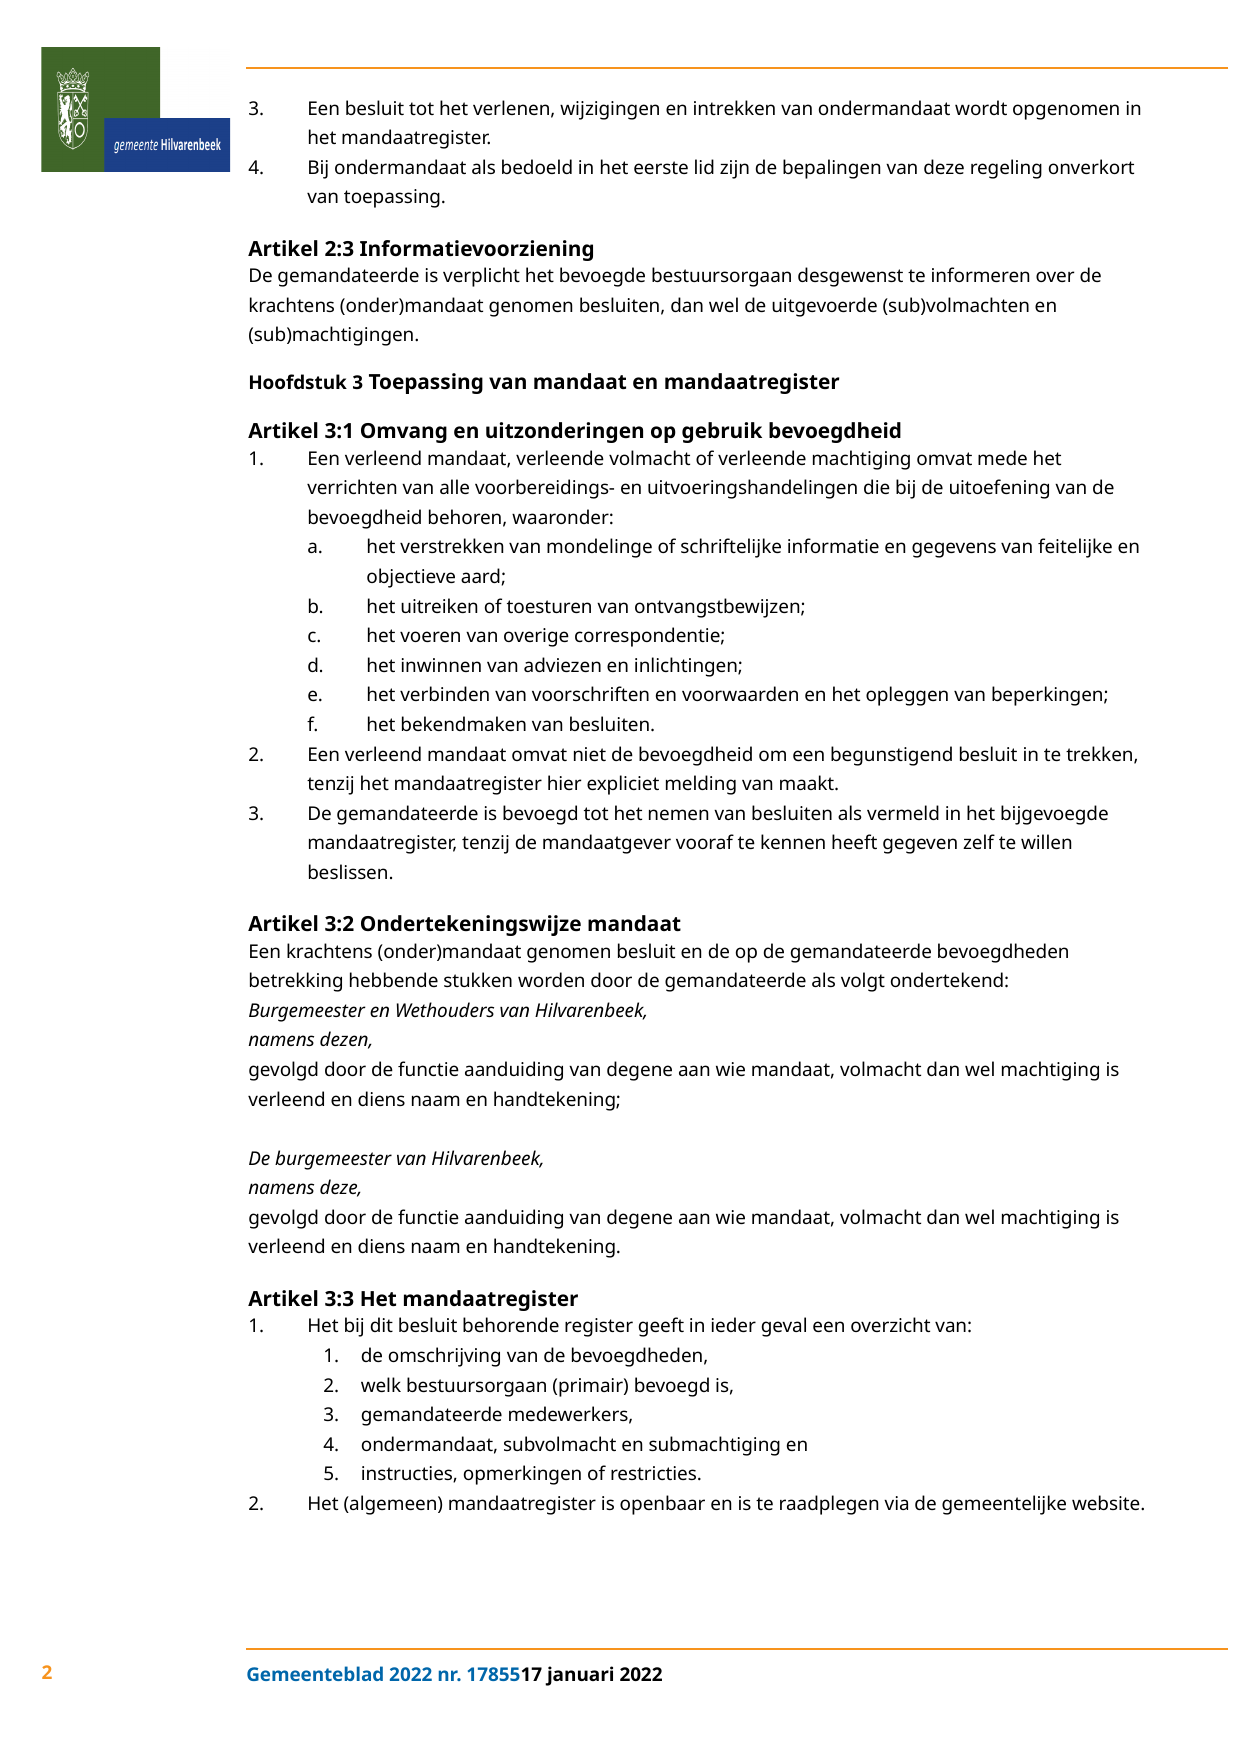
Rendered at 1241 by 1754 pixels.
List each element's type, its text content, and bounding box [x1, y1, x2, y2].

list Bij ondermandaat als bedoeld in het eerste lid zijn de bepalingen van deze regeling onverkort van toepassing. [248, 154, 1152, 209]
list het voeren van overige correspondentie; [307, 622, 1152, 648]
list Een besluit tot het verlenen, wijzigingen en intrekken van ondermandaat wordt opgenomen in het mandaatregister. [248, 95, 1152, 150]
list Een verleend mandaat, verleende volmacht of verleende machtiging omvat mede het verrichten van alle voorbereidings- en uitvoeringshandelingen die bij de uitoefening van de bevoegdheid behoren, waaronder: [248, 445, 1152, 530]
picture [41, 47, 231, 172]
list het bekendmaken van besluiten. [307, 711, 1152, 737]
text Artikel 3:2 Ondertekeningswijze mandaat [248, 909, 1152, 938]
list Een verleend mandaat omvat niet de bevoegdheid om een begunstigend besluit in te trekken, tenzij het mandaatregister hier expliciet melding van maakt. [248, 741, 1152, 796]
text De gemandateerde is verplicht het bevoegde bestuursorgaan desgewenst te informeren over de krachtens (onder)mandaat genomen besluiten, dan wel de uitgevoerde (sub)volmachten en (sub)machtigingen. [248, 262, 1152, 347]
text De burgemeester van Hilvarenbeek, [248, 1145, 1152, 1171]
list instructies, opmerkingen of restricties. [323, 1461, 1152, 1486]
text Hoofdstuk 3 Toepassing van mandaat en mandaatregister [248, 367, 1152, 396]
text namens deze, [248, 1174, 1152, 1200]
list Het bij dit besluit behorende register geeft in ieder geval een overzicht van: [248, 1313, 1152, 1338]
list gemandateerde medewerkers, [323, 1401, 1152, 1427]
list De gemandateerde is bevoegd tot het nemen van besluiten als vermeld in het bijgevoegde mandaatregister, tenzij de mandaatgever vooraf te kennen heeft gegeven zelf te willen beslissen. [248, 800, 1152, 885]
list het uitreiken of toesturen van ontvangstbewijzen; [307, 593, 1152, 618]
list het verstrekken van mondelinge of schriftelijke informatie en gegevens van feitelijke en objectieve aard; [307, 534, 1152, 589]
text Artikel 3:1 Omvang en uitzonderingen op gebruik bevoegdheid [248, 416, 1152, 445]
list ondermandaat, subvolmacht en submachtiging en [323, 1431, 1152, 1457]
text Burgemeester en Wethouders van Hilvarenbeek, [248, 997, 1152, 1023]
text namens dezen, [248, 1027, 1152, 1052]
text Een krachtens (onder)mandaat genomen besluit en de op de gemandateerde bevoegdheden betrekking hebbende stukken worden door de gemandateerde als volgt ondertekend: [248, 938, 1152, 993]
list de omschrijving van de bevoegdheden, [323, 1342, 1152, 1368]
text Artikel 3:3 Het mandaatregister [248, 1284, 1152, 1313]
list Het (algemeen) mandaatregister is openbaar en is te raadplegen via de gemeentelijke website. [248, 1490, 1152, 1516]
list welk bestuursorgaan (primair) bevoegd is, [323, 1372, 1152, 1397]
text Artikel 2:3 Informatievoorziening [248, 234, 1152, 262]
list het inwinnen van adviezen en inlichtingen; [307, 652, 1152, 678]
list het verbinden van voorschriften en voorwaarden en het opleggen van beperkingen; [307, 682, 1152, 707]
text gevolgd door de functie aanduiding van degene aan wie mandaat, volmacht dan wel machtiging is verleend en diens naam en handtekening. [248, 1204, 1152, 1259]
text gevolgd door de functie aanduiding van degene aan wie mandaat, volmacht dan wel machtiging is verleend en diens naam en handtekening; [248, 1056, 1152, 1112]
